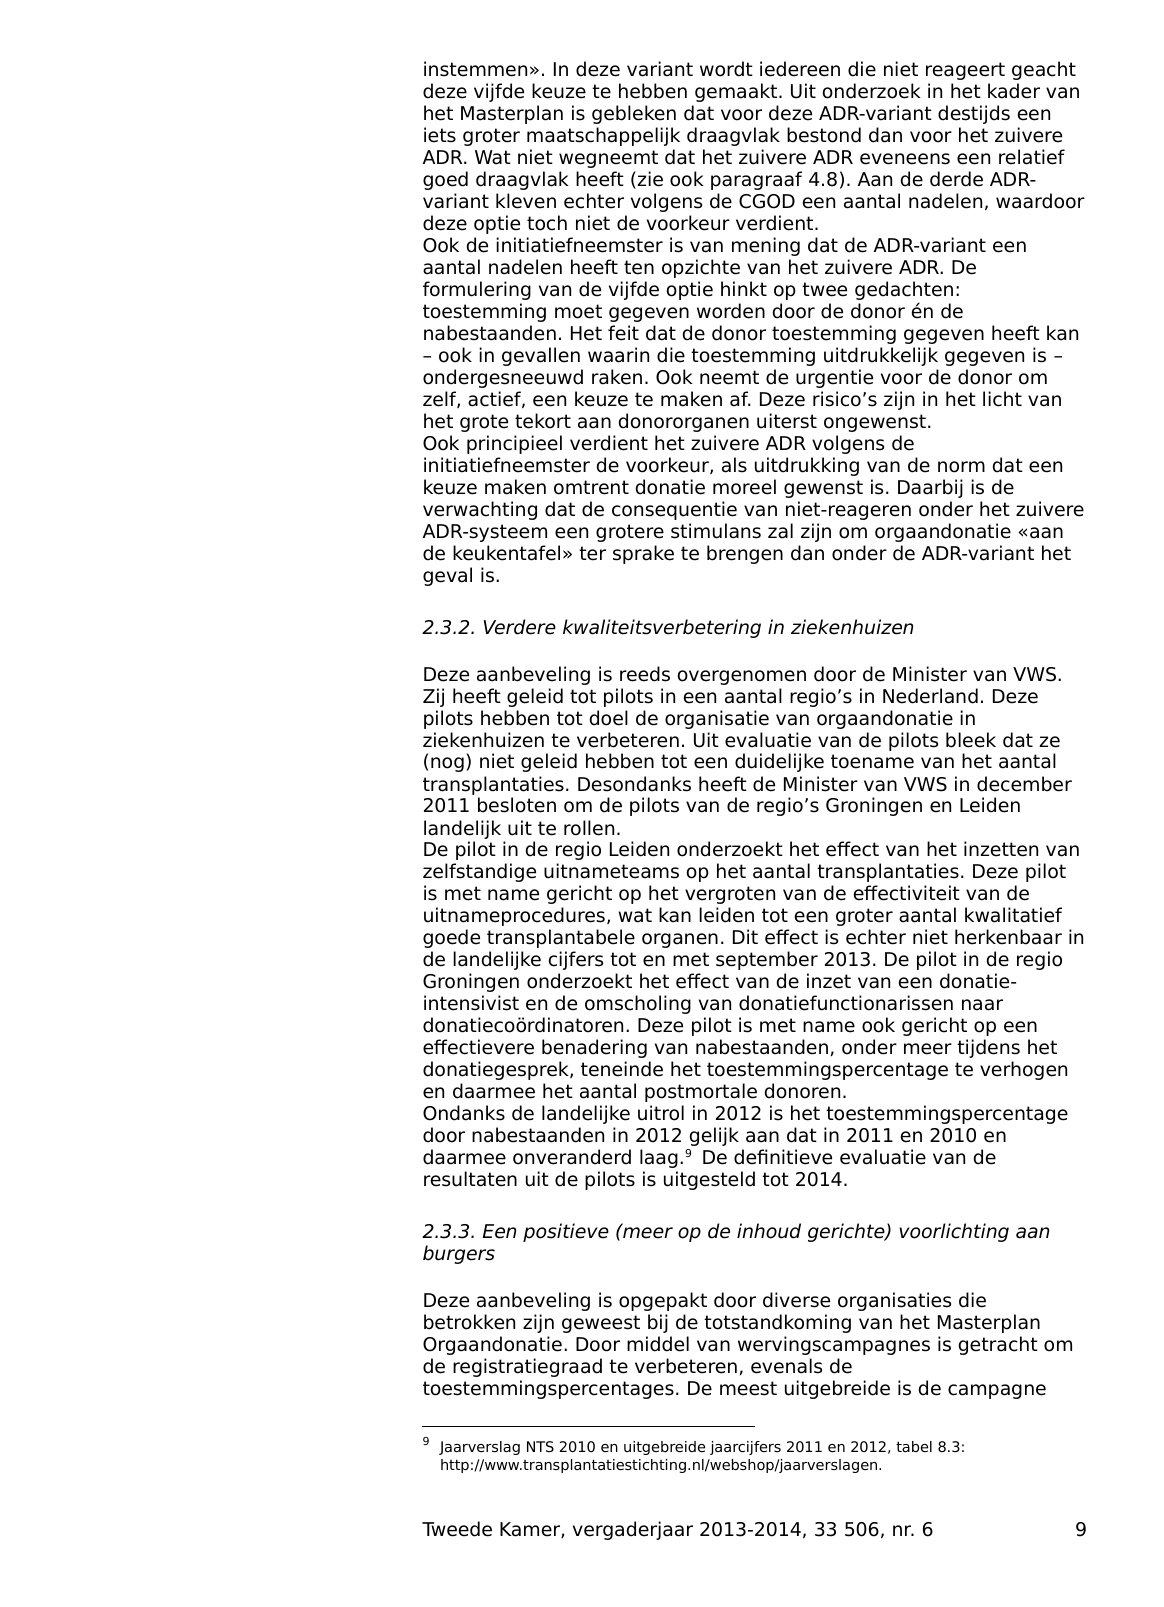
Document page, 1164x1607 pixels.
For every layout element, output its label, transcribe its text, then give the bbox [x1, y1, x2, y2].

text instemmen». In deze variant wordt iedereen die niet reageert geacht deze vijfde keuze te hebben gemaakt. Uit onderzoek in het kader van het Masterplan is gebleken dat voor deze ADR-variant destijds een iets groter maatschappelijk draagvlak bestond dan voor het zuivere ADR. Wat niet wegneemt dat het zuivere ADR eveneens een relatief goed draagvlak heeft (zie ook paragraaf 4.8). Aan de derde ADR-variant kleven echter volgens de CGOD een aantal nadelen, waardoor deze optie toch niet de voorkeur verdient. [422, 59, 1087, 235]
text Deze aanbeveling is opgepakt door diverse organisaties die betrokken zijn geweest bij de totstandkoming van het Masterplan Orgaandonatie. Door middel van wervingscampagnes is getracht om de registratiegraad te verbeteren, evenals de toestemmingspercentages. De meest uitgebreide is de campagne [422, 1290, 1087, 1400]
text De pilot in de regio Leiden onderzoekt het effect van het inzetten van zelfstandige uitnameteams op het aantal transplantaties. Deze pilot is met name gericht op het vergroten van de effectiviteit van de uitnameprocedures, wat kan leiden tot een groter aantal kwalitatief goede transplantabele organen. Dit effect is echter niet herkenbaar in de landelijke cijfers tot en met september 2013. De pilot in de regio Groningen onderzoekt het effect van de inzet van een donatie-intensivist en de omscholing van donatiefunctionarissen naar donatiecoördinatoren. Deze pilot is met name ook gericht op een effectievere benadering van nabestaanden, onder meer tijdens het donatiegesprek, teneinde het toestemmingspercentage te verhogen en daarmee het aantal postmortale donoren. [422, 839, 1087, 1103]
subtitle 2.3.3. Een positieve (meer op de inhoud gerichte) voorlichting aan burgers [422, 1221, 1087, 1265]
text Ook de initiatiefneemster is van mening dat de ADR-variant een aantal nadelen heeft ten opzichte van het zuivere ADR. De formulering van de vijfde optie hinkt op twee gedachten: toestemming moet gegeven worden door de donor én de nabestaanden. Het feit dat de donor toestemming gegeven heeft kan – ook in gevallen waarin die toestemming uitdrukkelijk gegeven is – ondergesneeuwd raken. Ook neemt de urgentie voor de donor om zelf, actief, een keuze te maken af. Deze risico’s zijn in het licht van het grote tekort aan donororganen uiterst ongewenst. [422, 235, 1087, 433]
text Ook principieel verdient het zuivere ADR volgens de initiatiefneemster de voorkeur, als uitdrukking van de norm dat een keuze maken omtrent donatie moreel gewenst is. Daarbij is de verwachting dat de consequentie van niet-reageren onder het zuivere ADR-systeem een grotere stimulans zal zijn om orgaandonatie «aan de keukentafel» ter sprake te brengen dan onder de ADR-variant het geval is. [422, 433, 1087, 587]
subtitle 2.3.2. Verdere kwaliteitsverbetering in ziekenhuizen [422, 617, 1087, 638]
text Deze aanbeveling is reeds overgenomen door de Minister van VWS. Zij heeft geleid tot pilots in een aantal regio’s in Nederland. Deze pilots hebben tot doel de organisatie van orgaandonatie in ziekenhuizen te verbeteren. Uit evaluatie van de pilots bleek dat ze (nog) niet geleid hebben tot een duidelijke toename van het aantal transplantaties. Desondanks heeft de Minister van VWS in december 2011 besloten om de pilots van de regio’s Groningen en Leiden landelijk uit te rollen. [422, 663, 1087, 839]
text Ondanks de landelijke uitrol in 2012 is het toestemmingspercentage door nabestaanden in 2012 gelijk aan dat in 2011 en 2010 en daarmee onveranderd laag. De definitieve evaluatie van de resultaten uit de pilots is uitgesteld tot 2014. [422, 1103, 1087, 1191]
text Jaarverslag NTS 2010 en uitgebreide jaarcijfers 2011 en 2012, tabel 8.3: http://www.transplantatiestichting.nl/webshop/jaarverslagen. [422, 1435, 1087, 1474]
